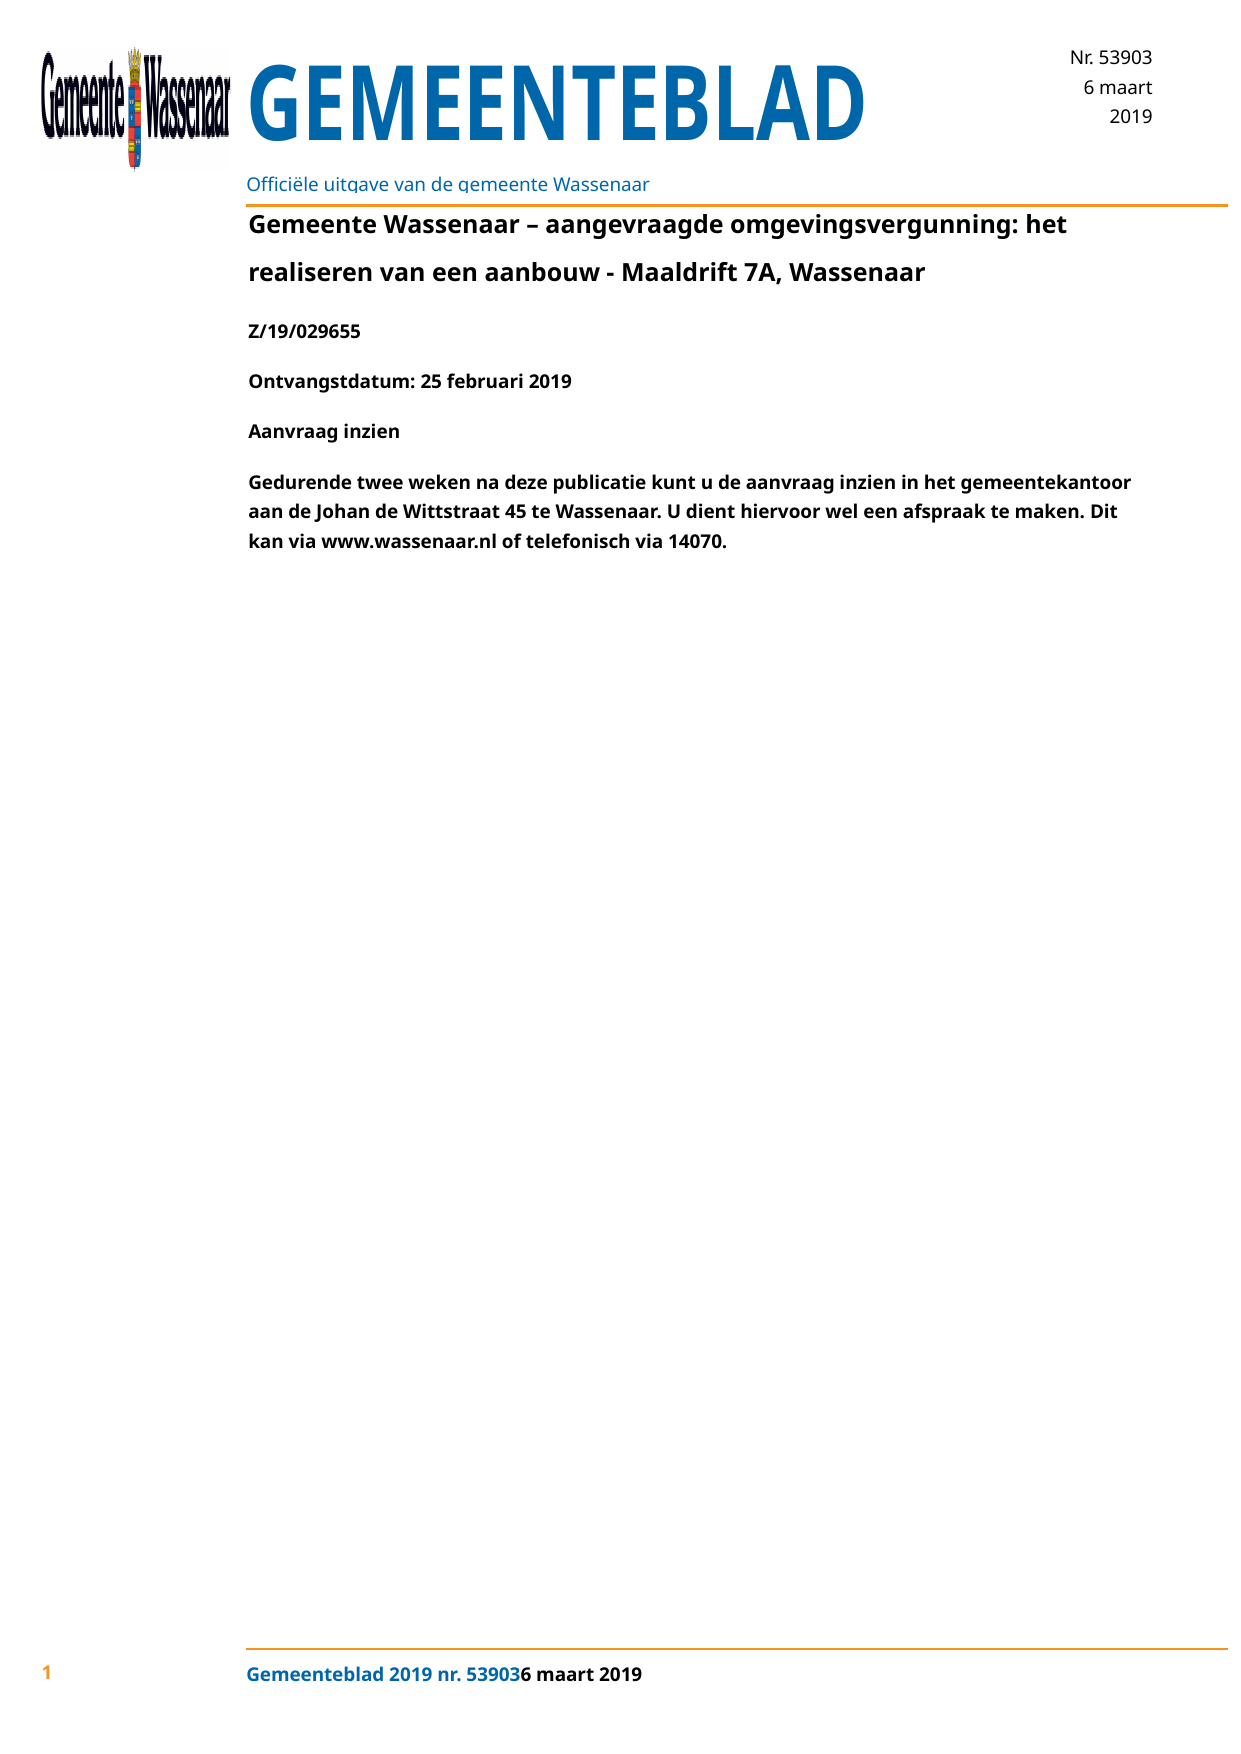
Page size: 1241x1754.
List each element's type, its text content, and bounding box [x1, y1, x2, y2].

picture [41, 47, 231, 172]
text Z/19/029655 [248, 318, 1152, 344]
text Aanvraag inzien [248, 419, 1152, 444]
text Gemeente Wassenaar – aangevraagde omgevingsvergunning: het realiseren van een aanbouw - Maaldrift 7A, Wassenaar [248, 207, 1152, 288]
text Gedurende twee weken na deze publicatie kunt u de aanvraag inzien in het gemeentekantoor aan de Johan de Wittstraat 45 te Wassenaar. U dient hiervoor wel een afspraak te maken. Dit kan via www.wassenaar.nl of telefonisch via 14070. [248, 469, 1152, 554]
text Ontvangstdatum: 25 februari 2019 [248, 368, 1152, 394]
